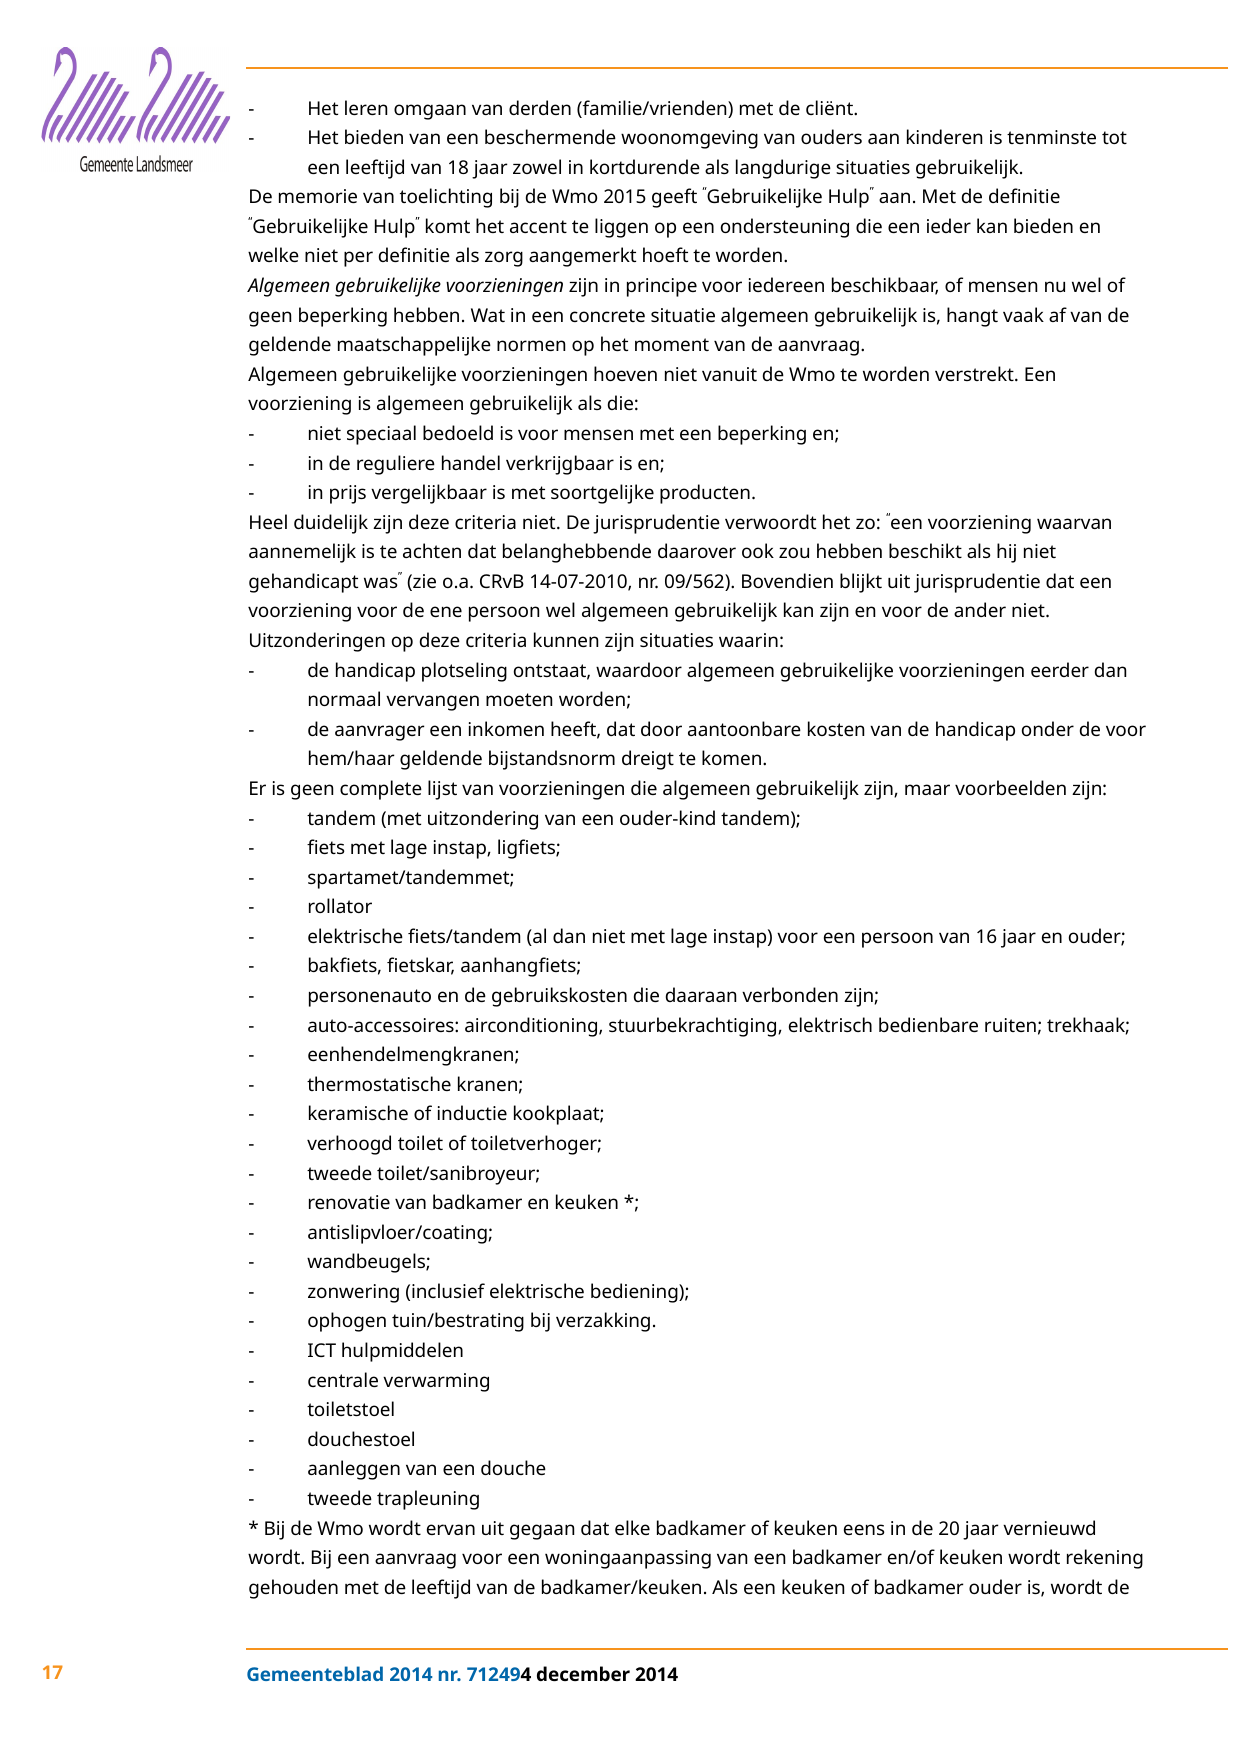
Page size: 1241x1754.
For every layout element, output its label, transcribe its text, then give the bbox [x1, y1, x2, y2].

list tweede toilet/sanibroyeur; [248, 1160, 1152, 1186]
list auto-accessoires: airconditioning, stuurbekrachtiging, elektrisch bedienbare ruiten; trekhaak; [248, 1012, 1152, 1038]
text Algemeen gebruikelijke voorzieningen zijn in principe voor iedereen beschikbaar, of mensen nu wel of geen beperking hebben. Wat in een concrete situatie algemeen gebruikelijk is, hangt vaak af van de geldende maatschappelijke normen op het moment van de aanvraag. [248, 272, 1152, 357]
list thermostatische kranen; [248, 1071, 1152, 1097]
text Heel duidelijk zijn deze criteria niet. De jurisprudentie verwoordt het zo: “een voorziening waarvan aannemelijk is te achten dat belanghebbende daarover ook zou hebben beschikt als hij niet gehandicapt was” (zie o.a. CRvB 14-07-2010, nr. 09/562). Bovendien blijkt uit jurisprudentie dat een voorziening voor de ene persoon wel algemeen gebruikelijk kan zijn en voor de ander niet. [248, 509, 1152, 623]
list aanleggen van een douche [248, 1456, 1152, 1481]
list in de reguliere handel verkrijgbaar is en; [248, 450, 1152, 476]
list centrale verwarming [248, 1367, 1152, 1393]
list verhoogd toilet of toiletverhoger; [248, 1130, 1152, 1156]
list rollator [248, 893, 1152, 919]
list wandbeugels; [248, 1248, 1152, 1274]
list zonwering (inclusief elektrische bediening); [248, 1278, 1152, 1304]
list ophogen tuin/bestrating bij verzakking. [248, 1308, 1152, 1333]
list eenhendelmengkranen; [248, 1041, 1152, 1067]
list de aanvrager een inkomen heeft, dat door aantoonbare kosten van de handicap onder de voor hem/haar geldende bijstandsnorm dreigt te komen. [248, 716, 1152, 771]
list ICT hulpmiddelen [248, 1337, 1152, 1363]
text * Bij de Wmo wordt ervan uit gegaan dat elke badkamer of keuken eens in de 20 jaar vernieuwd wordt. Bij een aanvraag voor een woningaanpassing van een badkamer en/of keuken wordt rekening gehouden met de leeftijd van de badkamer/keuken. Als een keuken of badkamer ouder is, wordt de [248, 1515, 1152, 1600]
list keramische of inductie kookplaat; [248, 1101, 1152, 1126]
list tandem (met uitzondering van een ouder-kind tandem); [248, 805, 1152, 831]
list renovatie van badkamer en keuken *; [248, 1189, 1152, 1215]
list in prijs vergelijkbaar is met soortgelijke producten. [248, 479, 1152, 505]
list niet speciaal bedoeld is voor mensen met een beperking en; [248, 420, 1152, 446]
list Het bieden van een beschermende woonomgeving van ouders aan kinderen is tenminste tot een leeftijd van 18 jaar zowel in kortdurende als langdurige situaties gebruikelijk. [248, 124, 1152, 180]
picture [41, 47, 231, 172]
list de handicap plotseling ontstaat, waardoor algemeen gebruikelijke voorzieningen eerder dan normaal vervangen moeten worden; [248, 657, 1152, 712]
text Er is geen complete lijst van voorzieningen die algemeen gebruikelijk zijn, maar voorbeelden zijn: [248, 775, 1152, 801]
list elektrische fiets/tandem (al dan niet met lage instap) voor een persoon van 16 jaar en ouder; [248, 923, 1152, 949]
text De memorie van toelichting bij de Wmo 2015 geeft “Gebruikelijke Hulp” aan. Met de definitie “Gebruikelijke Hulp” komt het accent te liggen op een ondersteuning die een ieder kan bieden en welke niet per definitie als zorg aangemerkt hoeft te worden. [248, 183, 1152, 268]
text Algemeen gebruikelijke voorzieningen hoeven niet vanuit de Wmo te worden verstrekt. Een voorziening is algemeen gebruikelijk als die: [248, 361, 1152, 416]
list Het leren omgaan van derden (familie/vrienden) met de cliënt. [248, 95, 1152, 121]
list douchestoel [248, 1426, 1152, 1452]
list antislipvloer/coating; [248, 1219, 1152, 1245]
list fiets met lage instap, ligfiets; [248, 834, 1152, 860]
list personenauto en de gebruikskosten die daaraan verbonden zijn; [248, 982, 1152, 1008]
list tweede trapleuning [248, 1485, 1152, 1511]
list toiletstoel [248, 1396, 1152, 1422]
list bakfiets, fietskar, aanhangfiets; [248, 953, 1152, 978]
text Uitzonderingen op deze criteria kunnen zijn situaties waarin: [248, 627, 1152, 653]
list spartamet/tandemmet; [248, 864, 1152, 890]
